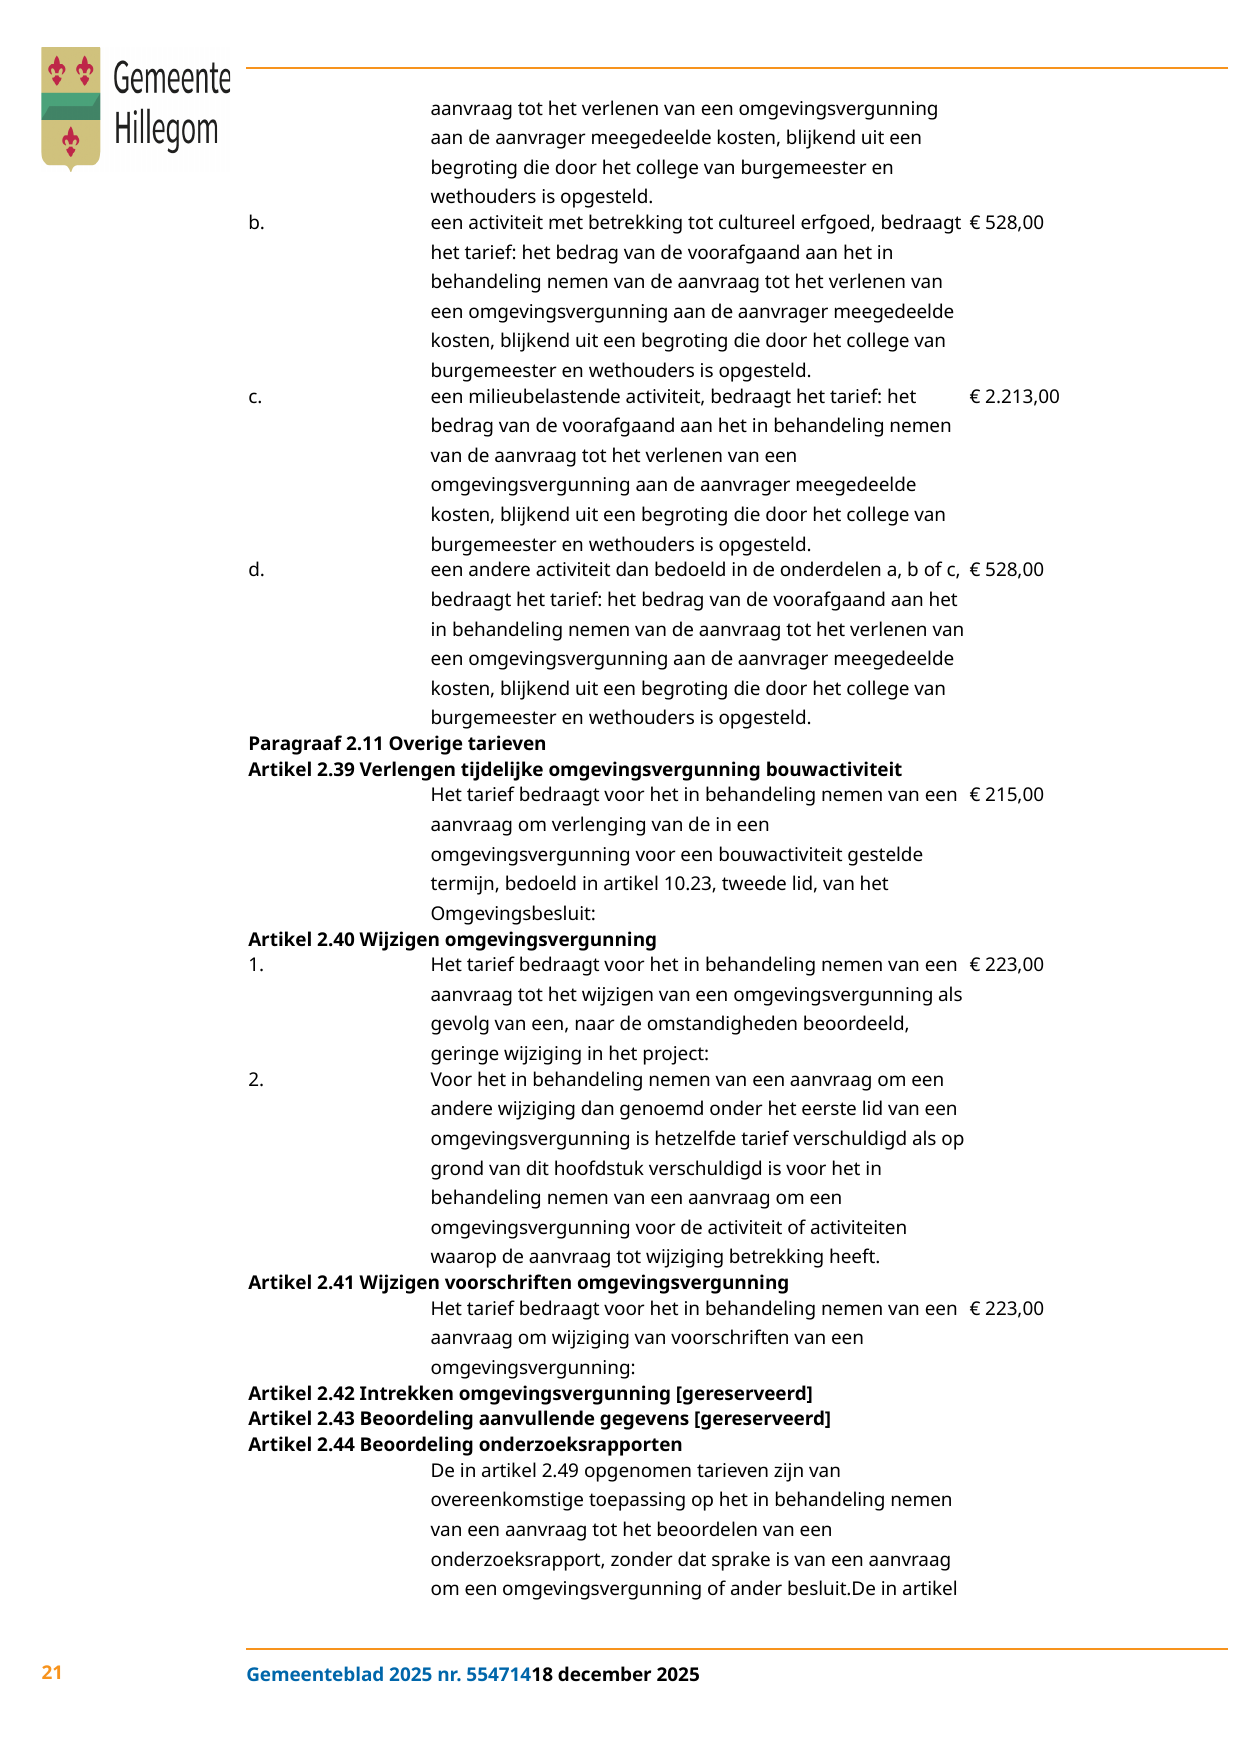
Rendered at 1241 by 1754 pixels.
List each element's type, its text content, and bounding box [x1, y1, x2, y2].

table_cell 2. [248, 1066, 430, 1269]
table_cell Artikel 2.42 Intrekken omgevingsvergunning [gereserveerd] [248, 1380, 1152, 1406]
table_cell Artikel 2.44 Beoordeling onderzoeksrapporten [248, 1431, 1152, 1457]
table_cell Paragraaf 2.11 Overige tarieven [248, 730, 1152, 756]
table_cell € 223,00 [969, 1295, 1152, 1380]
table_cell € 215,00 [969, 782, 1152, 926]
table_cell Artikel 2.41 Wijzigen voorschriften omgevingsvergunning [248, 1269, 1152, 1295]
table_cell Artikel 2.43 Beoordeling aanvullende gegevens [gereserveerd] [248, 1406, 1152, 1431]
table_cell € 528,00 [969, 557, 1152, 730]
table_cell [969, 95, 1152, 209]
table_cell Het tarief bedraagt voor het in behandeling nemen van een aanvraag om verlenging van de in een omgevingsvergunning voor een bouwactiviteit gestelde termijn, bedoeld in artikel 10.23, tweede lid, van het Omgevingsbesluit: [430, 782, 969, 926]
table_cell [969, 1457, 1152, 1601]
table_cell d. [248, 557, 430, 730]
table_cell c. [248, 383, 430, 557]
table_cell aanvraag tot het verlenen van een omgevingsvergunning aan de aanvrager meegedeelde kosten, blijkend uit een begroting die door het college van burgemeester en wethouders is opgesteld. [430, 95, 969, 209]
table_cell € 223,00 [969, 951, 1152, 1066]
table_cell [248, 1295, 430, 1380]
table_cell De in artikel 2.49 opgenomen tarieven zijn van overeenkomstige toepassing op het in behandeling nemen van een aanvraag tot het beoordelen van een onderzoeksrapport, zonder dat sprake is van een aanvraag om een omgevingsvergunning of ander besluit.De in artikel [430, 1457, 969, 1601]
table_cell een activiteit met betrekking tot cultureel erfgoed, bedraagt het tarief: het bedrag van de voorafgaand aan het in behandeling nemen van de aanvraag tot het verlenen van een omgevingsvergunning aan de aanvrager meegedeelde kosten, blijkend uit een begroting die door het college van burgemeester en wethouders is opgesteld. [430, 209, 969, 383]
table_cell b. [248, 209, 430, 383]
table_cell Het tarief bedraagt voor het in behandeling nemen van een aanvraag om wijziging van voorschriften van een omgevingsvergunning: [430, 1295, 969, 1380]
table_cell Artikel 2.40 Wijzigen omgevingsvergunning [248, 926, 1152, 951]
table_cell [969, 1066, 1152, 1269]
table_cell [248, 95, 430, 209]
table_cell Voor het in behandeling nemen van een aanvraag om een andere wijziging dan genoemd onder het eerste lid van een omgevingsvergunning is hetzelfde tarief verschuldigd als op grond van dit hoofdstuk verschuldigd is voor het in behandeling nemen van een aanvraag om een omgevingsvergunning voor de activiteit of activiteiten waarop de aanvraag tot wijziging betrekking heeft. [430, 1066, 969, 1269]
picture [41, 47, 231, 172]
table_cell € 2.213,00 [969, 383, 1152, 557]
table_cell Artikel 2.39 Verlengen tijdelijke omgevingsvergunning bouwactiviteit [248, 756, 1152, 782]
table_cell een andere activiteit dan bedoeld in de onderdelen a, b of c, bedraagt het tarief: het bedrag van de voorafgaand aan het in behandeling nemen van de aanvraag tot het verlenen van een omgevingsvergunning aan de aanvrager meegedeelde kosten, blijkend uit een begroting die door het college van burgemeester en wethouders is opgesteld. [430, 557, 969, 730]
table_cell [248, 782, 430, 926]
table_cell Het tarief bedraagt voor het in behandeling nemen van een aanvraag tot het wijzigen van een omgevingsvergunning als gevolg van een, naar de omstandigheden beoordeeld, geringe wijziging in het project: [430, 951, 969, 1066]
table_cell een milieubelastende activiteit, bedraagt het tarief: het bedrag van de voorafgaand aan het in behandeling nemen van de aanvraag tot het verlenen van een omgevingsvergunning aan de aanvrager meegedeelde kosten, blijkend uit een begroting die door het college van burgemeester en wethouders is opgesteld. [430, 383, 969, 557]
table_cell € 528,00 [969, 209, 1152, 383]
table_cell 1. [248, 951, 430, 1066]
table_cell [248, 1457, 430, 1601]
